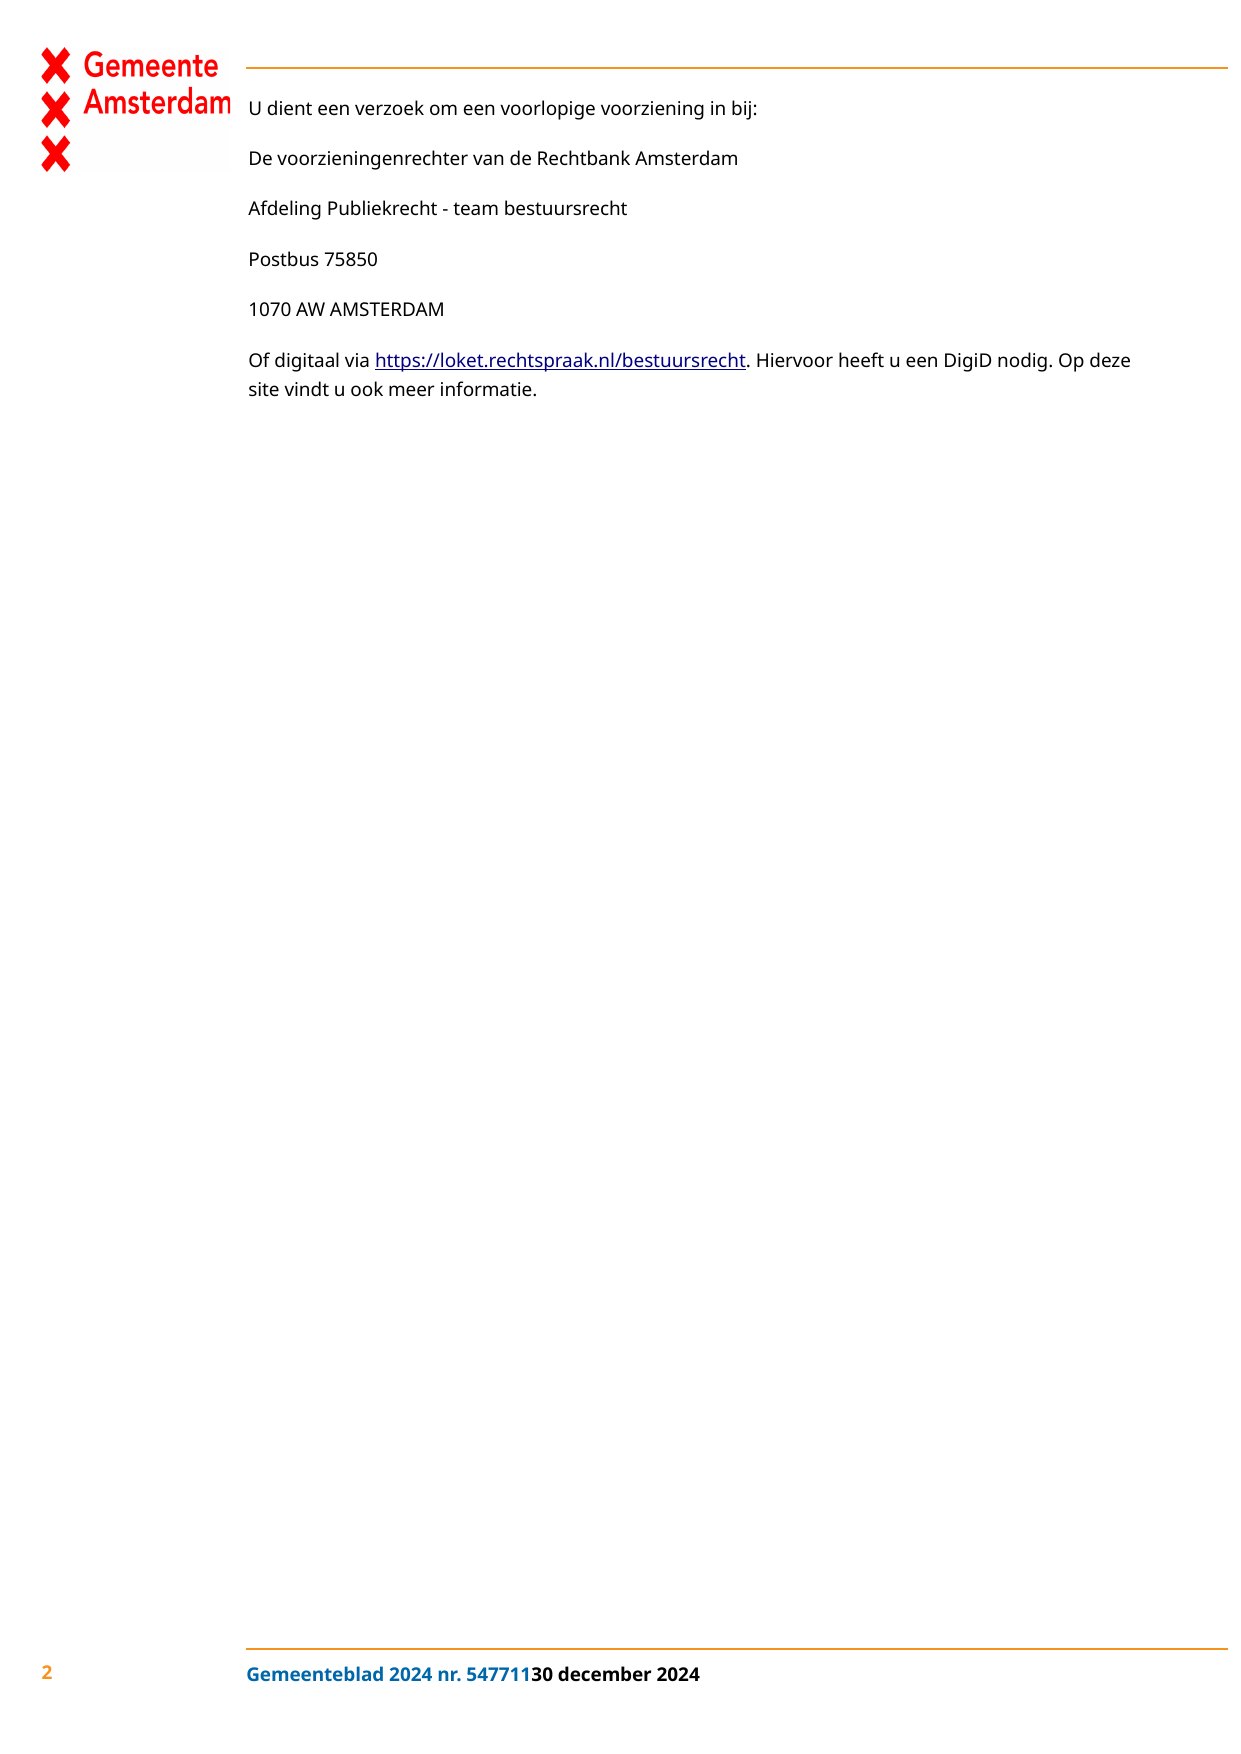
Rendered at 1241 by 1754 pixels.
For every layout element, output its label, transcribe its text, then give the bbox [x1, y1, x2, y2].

text U dient een verzoek om een voorlopige voorziening in bij: [248, 95, 1152, 121]
text Afdeling Publiekrecht - team bestuursrecht [248, 196, 1152, 221]
picture [41, 47, 231, 172]
text 1070 AW AMSTERDAM [248, 296, 1152, 322]
text Of digitaal via https://loket.rechtspraak.nl/bestuursrecht. Hiervoor heeft u een DigiD nodig. Op deze site vindt u ook meer informatie. [248, 347, 1152, 402]
text Postbus 75850 [248, 246, 1152, 272]
text De voorzieningenrechter van de Rechtbank Amsterdam [248, 145, 1152, 171]
